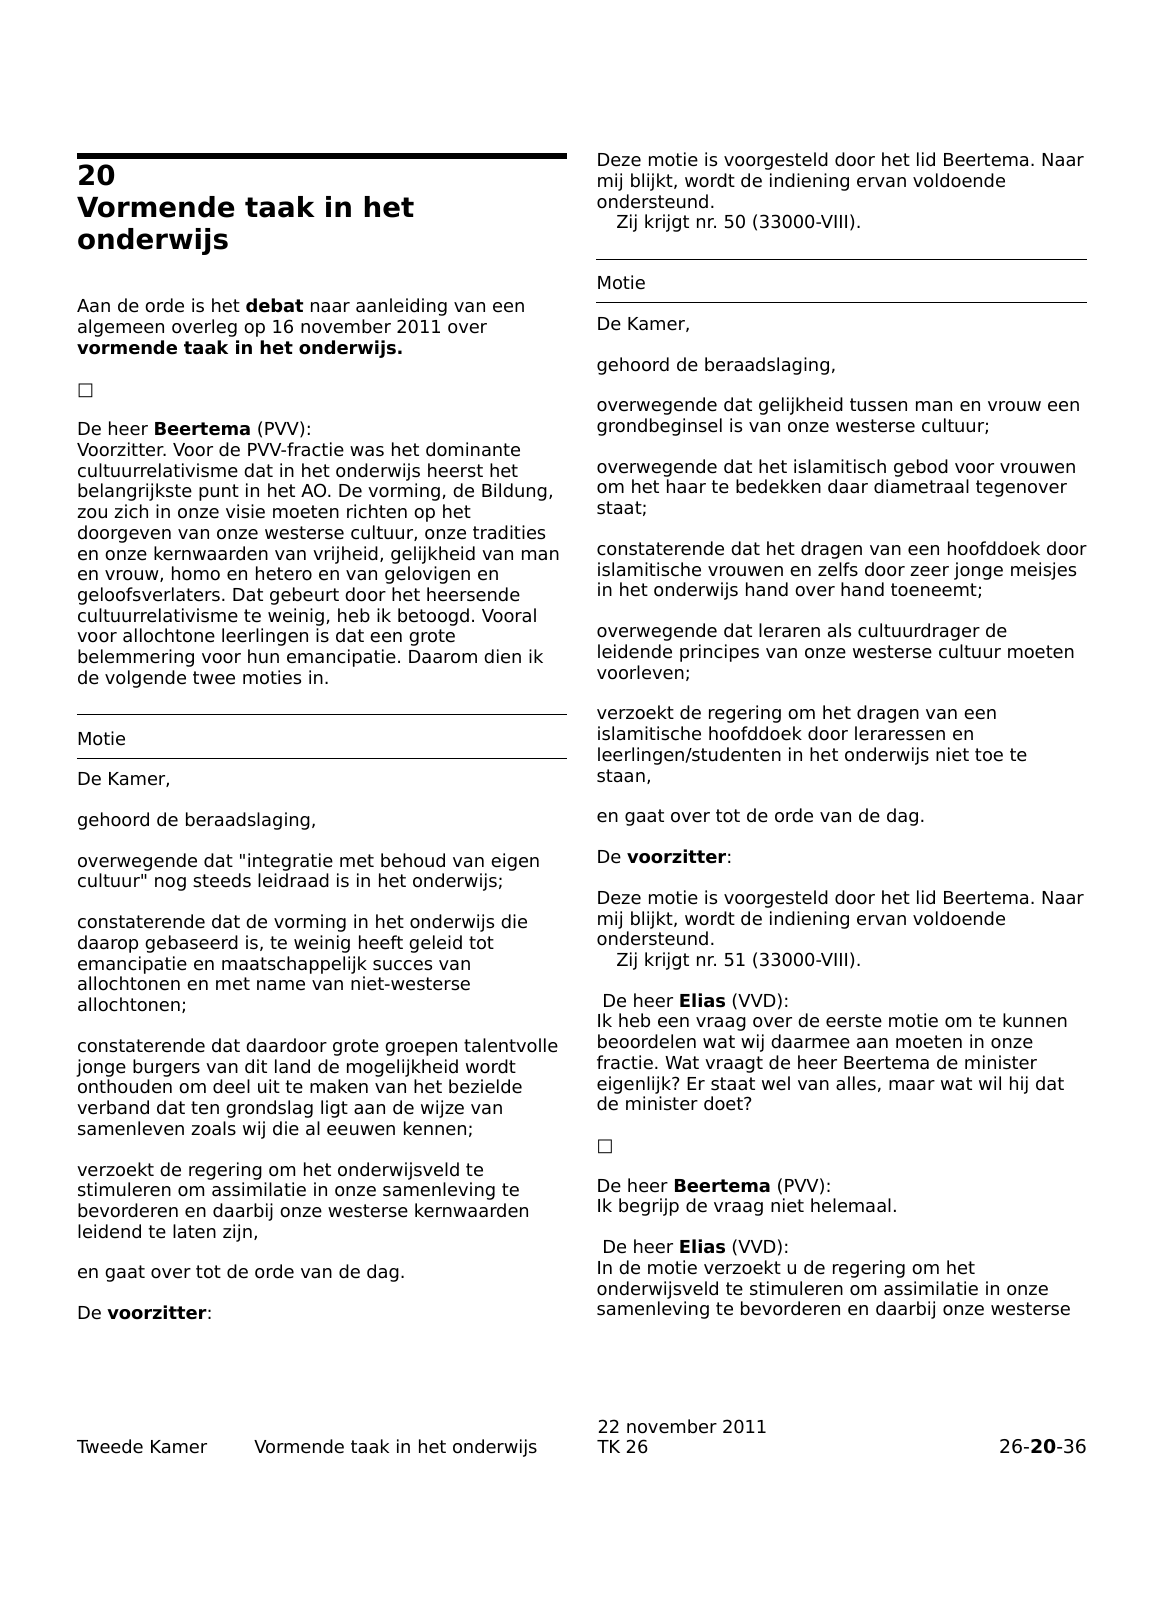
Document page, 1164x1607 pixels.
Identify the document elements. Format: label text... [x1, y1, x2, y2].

text Ik begrijp de vraag niet helemaal. [596, 1196, 1087, 1217]
text en gaat over tot de orde van de dag. [77, 1262, 567, 1283]
text Aan de orde is het debat naar aanleiding van een algemeen overleg op 16 november 2011 over vormende taak in het onderwijs. [77, 296, 567, 358]
text De Kamer, [596, 314, 1087, 334]
text Zij krijgt nr. 51 (33000-VIII). [596, 950, 1087, 971]
text Deze motie is voorgesteld door het lid Beertema. Naar mij blijkt, wordt de indiening ervan voldoende ondersteund. [596, 888, 1087, 950]
title 20 Vormende taak in het onderwijs [77, 159, 567, 256]
text De voorzitter: [77, 1303, 567, 1324]
text De voorzitter: [596, 847, 1087, 868]
text overwegende dat het islamitisch gebod voor vrouwen om het haar te bedekken daar diametraal tegenover staat; [596, 457, 1087, 519]
text overwegende dat gelijkheid tussen man en vrouw een grondbeginsel is van onze westerse cultuur; [596, 395, 1087, 437]
text Motie [77, 728, 567, 749]
text Deze motie is voorgesteld door het lid Beertema. Naar mij blijkt, wordt de indiening ervan voldoende ondersteund. [596, 150, 1087, 212]
text Zij krijgt nr. 50 (33000-VIII). [596, 212, 1087, 233]
text □ [596, 1135, 1087, 1156]
text Ik heb een vraag over de eerste motie om te kunnen beoordelen wat wij daarmee aan moeten in onze fractie. Wat vraagt de heer Beertema de minister eigenlijk? Er staat wel van alles, maar wat wil hij dat de minister doet? [596, 1011, 1087, 1115]
text constaterende dat de vorming in het onderwijs die daarop gebaseerd is, te weinig heeft geleid tot emancipatie en maatschappelijk succes van allochtonen en met name van niet-westerse allochtonen; [77, 912, 567, 1016]
text overwegende dat "integratie met behoud van eigen cultuur" nog steeds leidraad is in het onderwijs; [77, 851, 567, 892]
text De heer Elias (VVD): [596, 1237, 1087, 1258]
text Voorzitter. Voor de PVV-fractie was het dominante cultuurrelativisme dat in het onderwijs heerst het belangrijkste punt in het AO. De vorming, de Bildung, zou zich in onze visie moeten richten op het doorgeven van onze westerse cultuur, onze tradities en onze kernwaarden van vrijheid, gelijkheid van man en vrouw, homo en hetero en van gelovigen en geloofsverlaters. Dat gebeurt door het heersende cultuurrelativisme te weinig, heb ik betoogd. Vooral voor allochtone leerlingen is dat een grote belemmering voor hun emancipatie. Daarom dien ik de volgende twee moties in. [77, 440, 567, 688]
text verzoekt de regering om het dragen van een islamitische hoofddoek door leraressen en leerlingen/studenten in het onderwijs niet toe te staan, [596, 703, 1087, 786]
text □ [77, 378, 567, 399]
text gehoord de beraadslaging, [77, 810, 567, 831]
text en gaat over tot de orde van de dag. [596, 806, 1087, 827]
text De heer Beertema (PVV): [596, 1176, 1087, 1196]
text verzoekt de regering om het onderwijsveld te stimuleren om assimilatie in onze samenleving te bevorderen en daarbij onze westerse kernwaarden leidend te laten zijn, [77, 1159, 567, 1242]
text Motie [596, 273, 1087, 294]
text De heer Beertema (PVV): [77, 419, 567, 440]
text gehoord de beraadslaging, [596, 354, 1087, 375]
text De Kamer, [77, 769, 567, 790]
text In de motie verzoekt u de regering om het onderwijsveld te stimuleren om assimilatie in onze samenleving te bevorderen en daarbij onze westerse [596, 1258, 1087, 1320]
text overwegende dat leraren als cultuurdrager de leidende principes van onze westerse cultuur moeten voorleven; [596, 621, 1087, 683]
text constaterende dat daardoor grote groepen talentvolle jonge burgers van dit land de mogelijkheid wordt onthouden om deel uit te maken van het bezielde verband dat ten grondslag ligt aan de wijze van samenleven zoals wij die al eeuwen kennen; [77, 1036, 567, 1139]
text De heer Elias (VVD): [596, 991, 1087, 1011]
text constaterende dat het dragen van een hoofddoek door islamitische vrouwen en zelfs door zeer jonge meisjes in het onderwijs hand over hand toeneemt; [596, 539, 1087, 601]
